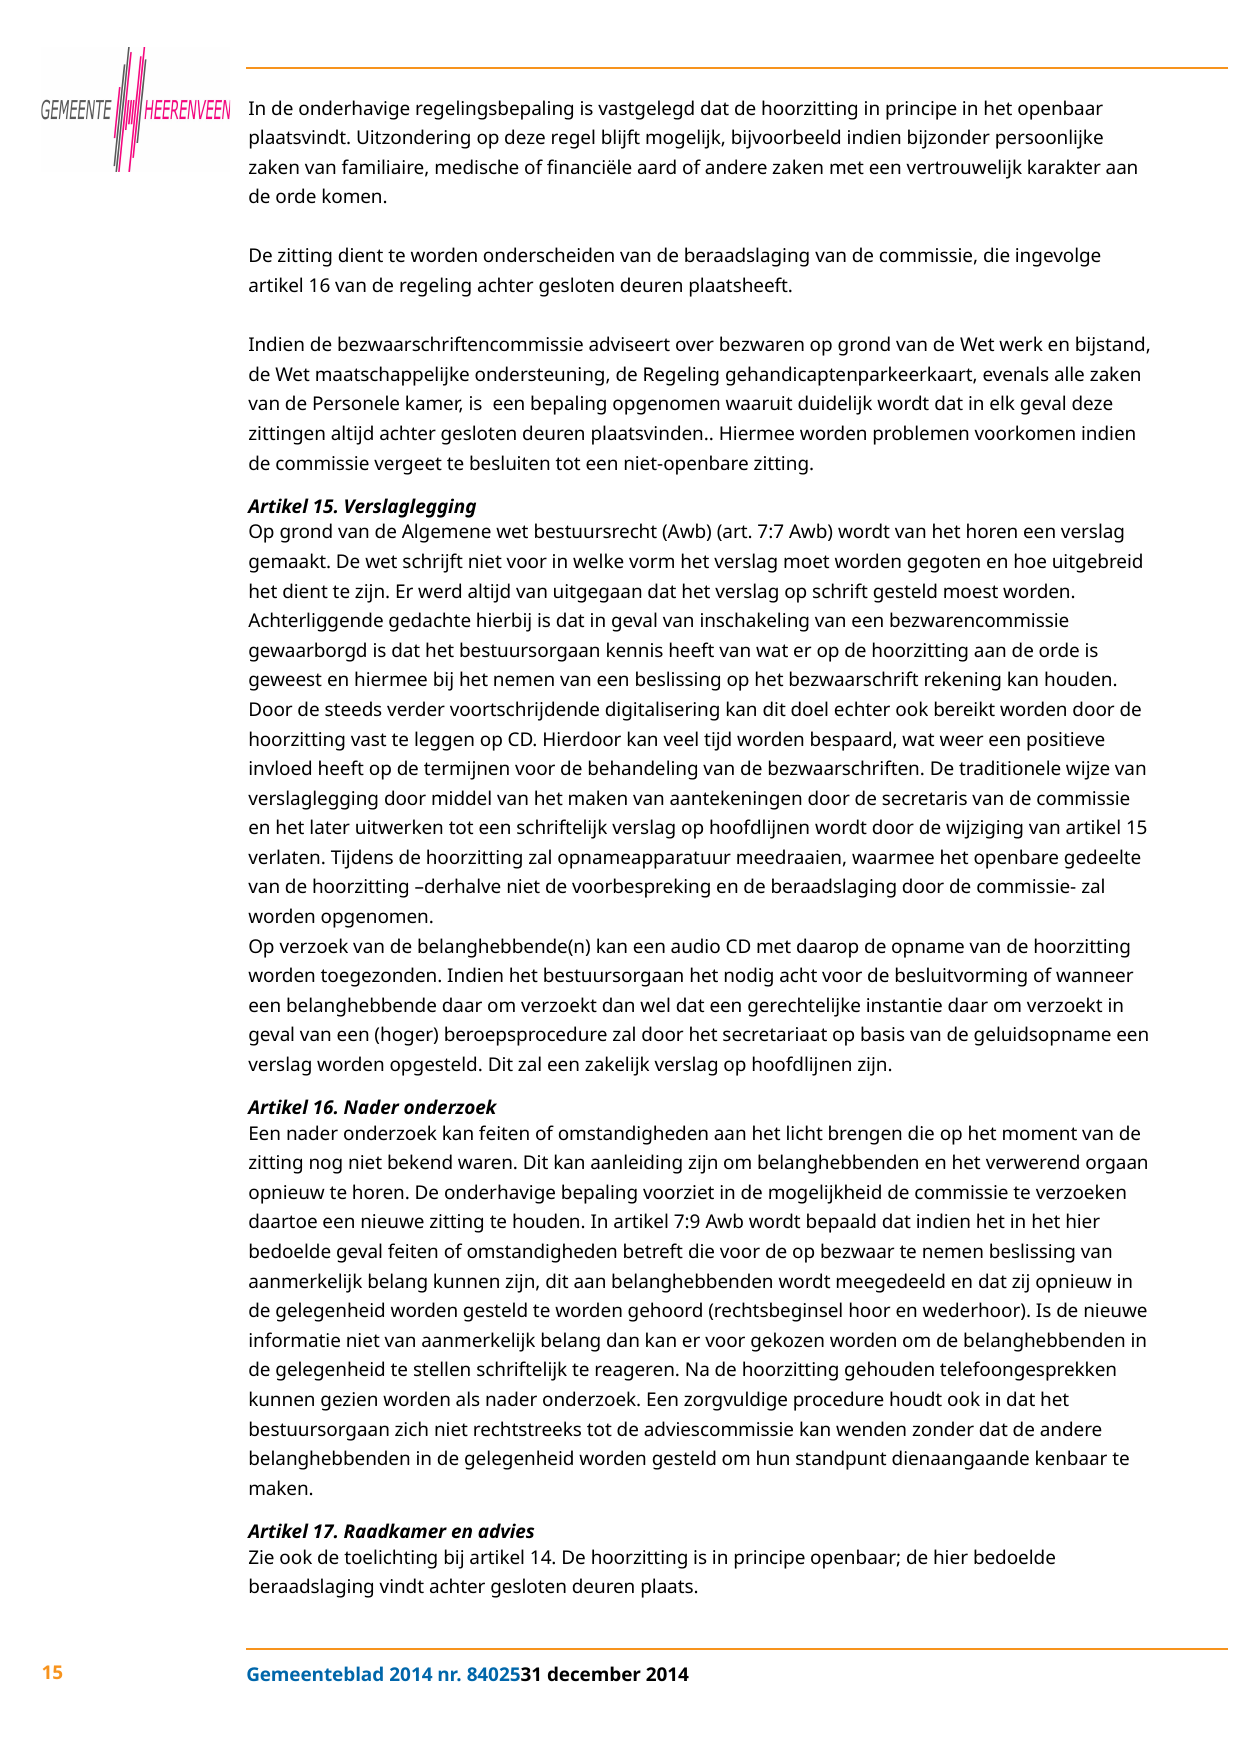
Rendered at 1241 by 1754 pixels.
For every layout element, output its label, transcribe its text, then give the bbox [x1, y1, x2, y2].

text In de onderhavige regelingsbepaling is vastgelegd dat de hoorzitting in principe in het openbaar plaatsvindt. Uitzondering op deze regel blijft mogelijk, bijvoorbeeld indien bijzonder persoonlijke zaken van familiaire, medische of financiële aard of andere zaken met een vertrouwelijk karakter aan de orde komen. [248, 95, 1152, 209]
text Artikel 16. Nader onderzoek [248, 1094, 1152, 1120]
text Een nader onderzoek kan feiten of omstandigheden aan het licht brengen die op het moment van de zitting nog niet bekend waren. Dit kan aanleiding zijn om belanghebbenden en het verwerend orgaan opnieuw te horen. De onderhavige bepaling voorziet in de mogelijkheid de commissie te verzoeken daartoe een nieuwe zitting te houden. In artikel 7:9 Awb wordt bepaald dat indien het in het hier bedoelde geval feiten of omstandigheden betreft die voor de op bezwaar te nemen beslissing van aanmerkelijk belang kunnen zijn, dit aan belanghebbenden wordt meegedeeld en dat zij opnieuw in de gelegenheid worden gesteld te worden gehoord (rechtsbeginsel hoor en wederhoor). Is de nieuwe informatie niet van aanmerkelijk belang dan kan er voor gekozen worden om de belanghebbenden in de gelegenheid te stellen schriftelijk te reageren. Na de hoorzitting gehouden telefoongesprekken kunnen gezien worden als nader onderzoek. Een zorgvuldige procedure houdt ook in dat het bestuursorgaan zich niet rechtstreeks tot de adviescommissie kan wenden zonder dat de andere belanghebbenden in de gelegenheid worden gesteld om hun standpunt dienaangaande kenbaar te maken. [248, 1120, 1152, 1501]
picture [41, 47, 231, 172]
text Artikel 17. Raadkamer en advies [248, 1518, 1152, 1544]
text Op grond van de Algemene wet bestuursrecht (Awb) (art. 7:7 Awb) wordt van het horen een verslag gemaakt. De wet schrijft niet voor in welke vorm het verslag moet worden gegoten en hoe uitgebreid het dient te zijn. Er werd altijd van uitgegaan dat het verslag op schrift gesteld moest worden. Achterliggende gedachte hierbij is dat in geval van inschakeling van een bezwarencommissie gewaarborgd is dat het bestuursorgaan kennis heeft van wat er op de hoorzitting aan de orde is geweest en hiermee bij het nemen van een beslissing op het bezwaarschrift rekening kan houden. Door de steeds verder voortschrijdende digitalisering kan dit doel echter ook bereikt worden door de hoorzitting vast te leggen op CD. Hierdoor kan veel tijd worden bespaard, wat weer een positieve invloed heeft op de termijnen voor de behandeling van de bezwaarschriften. De traditionele wijze van verslaglegging door middel van het maken van aantekeningen door de secretaris van de commissie en het later uitwerken tot een schriftelijk verslag op hoofdlijnen wordt door de wijziging van artikel 15 verlaten. Tijdens de hoorzitting zal opnameapparatuur meedraaien, waarmee het openbare gedeelte van de hoorzitting –derhalve niet de voorbespreking en de beraadslaging door de commissie- zal worden opgenomen. [248, 519, 1152, 929]
text Indien de bezwaarschriftencommissie adviseert over bezwaren op grond van de Wet werk en bijstand, de Wet maatschappelijke ondersteuning, de Regeling gehandicaptenparkeerkaart, evenals alle zaken van de Personele kamer, is een bepaling opgenomen waaruit duidelijk wordt dat in elk geval deze zittingen altijd achter gesloten deuren plaatsvinden.. Hiermee worden problemen voorkomen indien de commissie vergeet te besluiten tot een niet-openbare zitting. [248, 331, 1152, 476]
text Zie ook de toelichting bij artikel 14. De hoorzitting is in principe openbaar; de hier bedoelde beraadslaging vindt achter gesloten deuren plaats. [248, 1544, 1152, 1599]
text De zitting dient te worden onderscheiden van de beraadslaging van de commissie, die ingevolge artikel 16 van de regeling achter gesloten deuren plaatsheeft. [248, 243, 1152, 298]
text Artikel 15. Verslaglegging [248, 493, 1152, 519]
text Op verzoek van de belanghebbende(n) kan een audio CD met daarop de opname van de hoorzitting worden toegezonden. Indien het bestuursorgaan het nodig acht voor de besluitvorming of wanneer een belanghebbende daar om verzoekt dan wel dat een gerechtelijke instantie daar om verzoekt in geval van een (hoger) beroepsprocedure zal door het secretariaat op basis van de geluidsopname een verslag worden opgesteld. Dit zal een zakelijk verslag op hoofdlijnen zijn. [248, 933, 1152, 1077]
